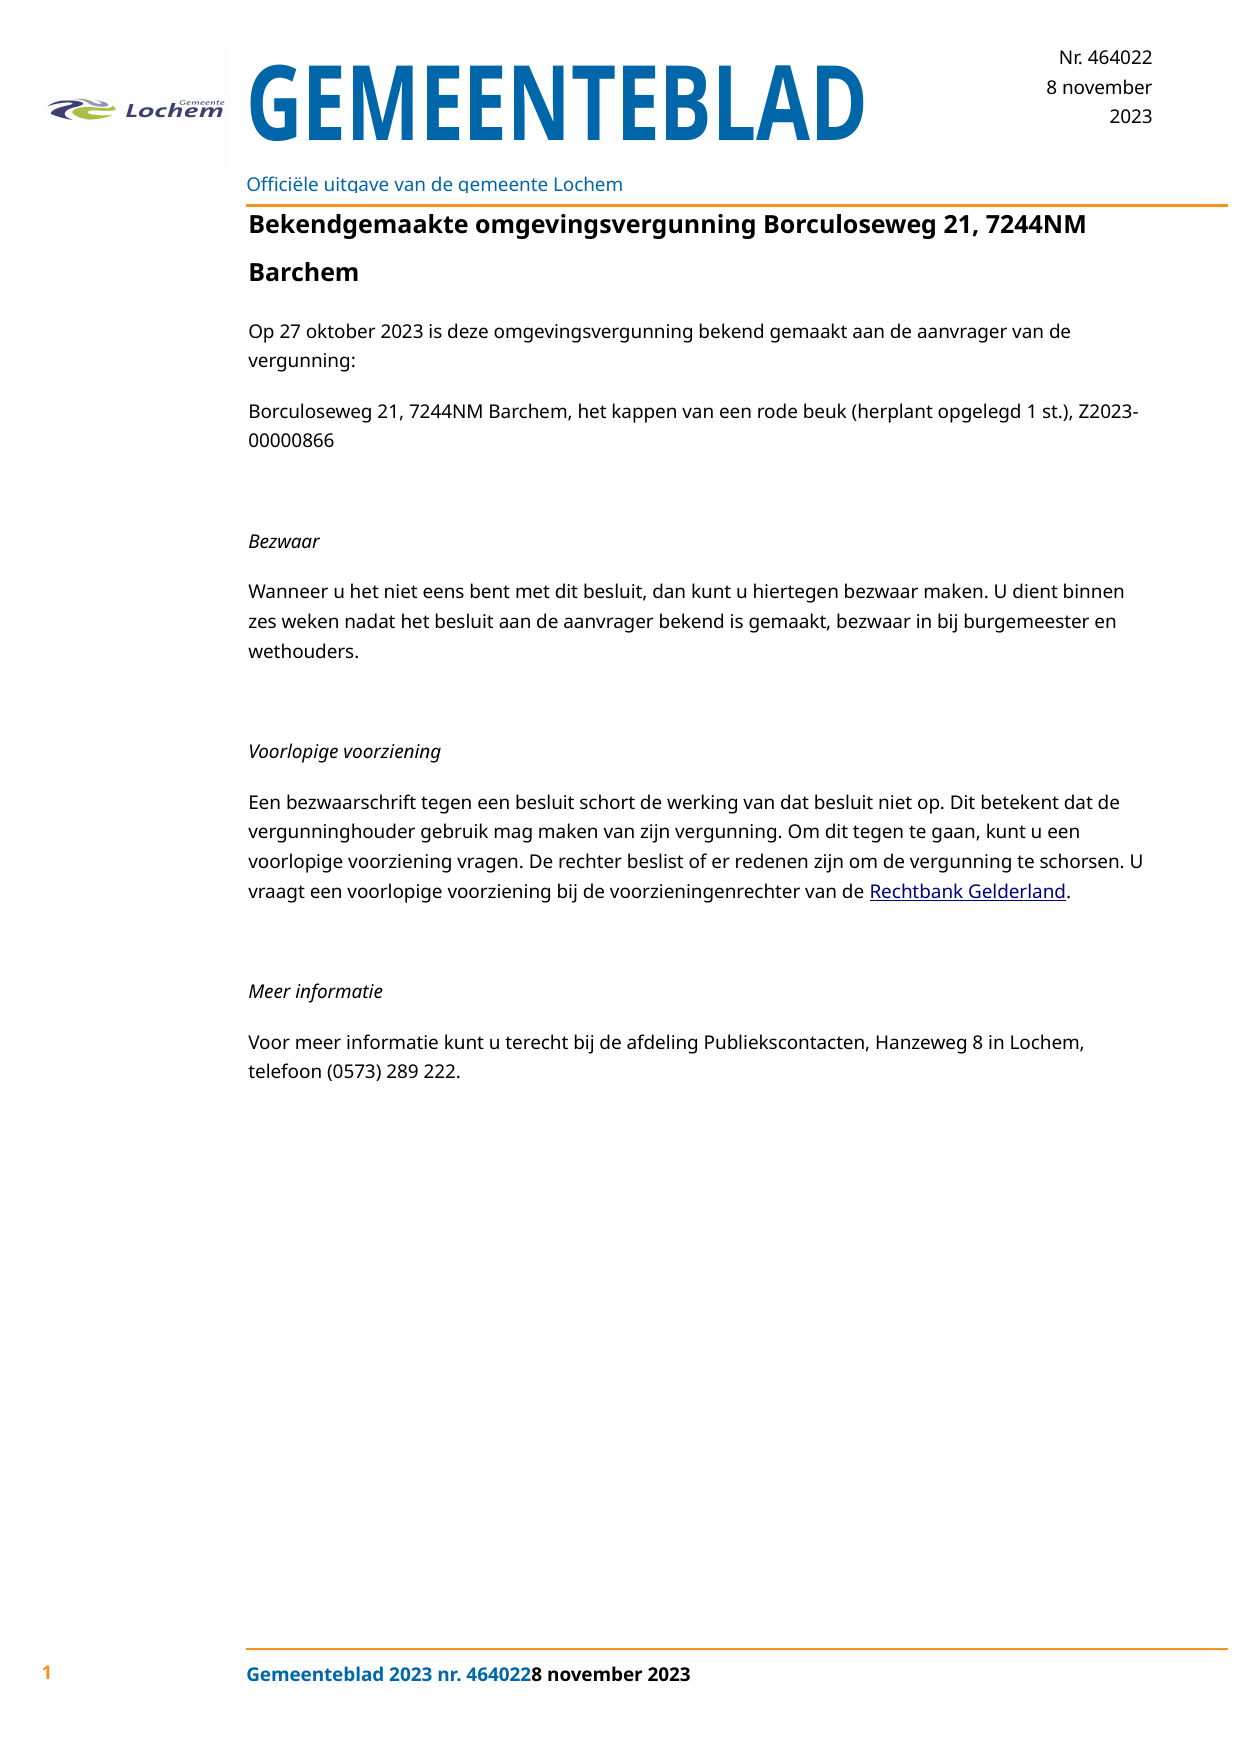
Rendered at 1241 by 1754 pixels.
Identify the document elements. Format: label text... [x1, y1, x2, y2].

picture [41, 47, 231, 172]
text Wanneer u het niet eens bent met dit besluit, dan kunt u hiertegen bezwaar maken. U dient binnen zes weken nadat het besluit aan de aanvrager bekend is gemaakt, bezwaar in bij burgemeester en wethouders. [248, 579, 1152, 664]
text Meer informatie [248, 979, 1152, 1004]
text Een bezwaarschrift tegen een besluit schort de werking van dat besluit niet op. Dit betekent dat de vergunninghouder gebruik mag maken van zijn vergunning. Om dit tegen te gaan, kunt u een voorlopige voorziening vragen. De rechter beslist of er redenen zijn om de vergunning te schorsen. U vraagt een voorlopige voorziening bij de voorzieningenrechter van de Rechtbank Gelderland. [248, 789, 1152, 904]
text Bezwaar [248, 528, 1152, 554]
text Voorlopige voorziening [248, 739, 1152, 764]
text Op 27 oktober 2023 is deze omgevingsvergunning bekend gemaakt aan de aanvrager van de vergunning: [248, 318, 1152, 373]
text Voor meer informatie kunt u terecht bij de afdeling Publiekscontacten, Hanzeweg 8 in Lochem, telefoon (0573) 289 222. [248, 1029, 1152, 1084]
text Borculoseweg 21, 7244NM Barchem, het kappen van een rode beuk (herplant opgelegd 1 st.), Z2023-00000866 [248, 398, 1152, 453]
text Bekendgemaakte omgevingsvergunning Borculoseweg 21, 7244NM Barchem [248, 207, 1152, 288]
